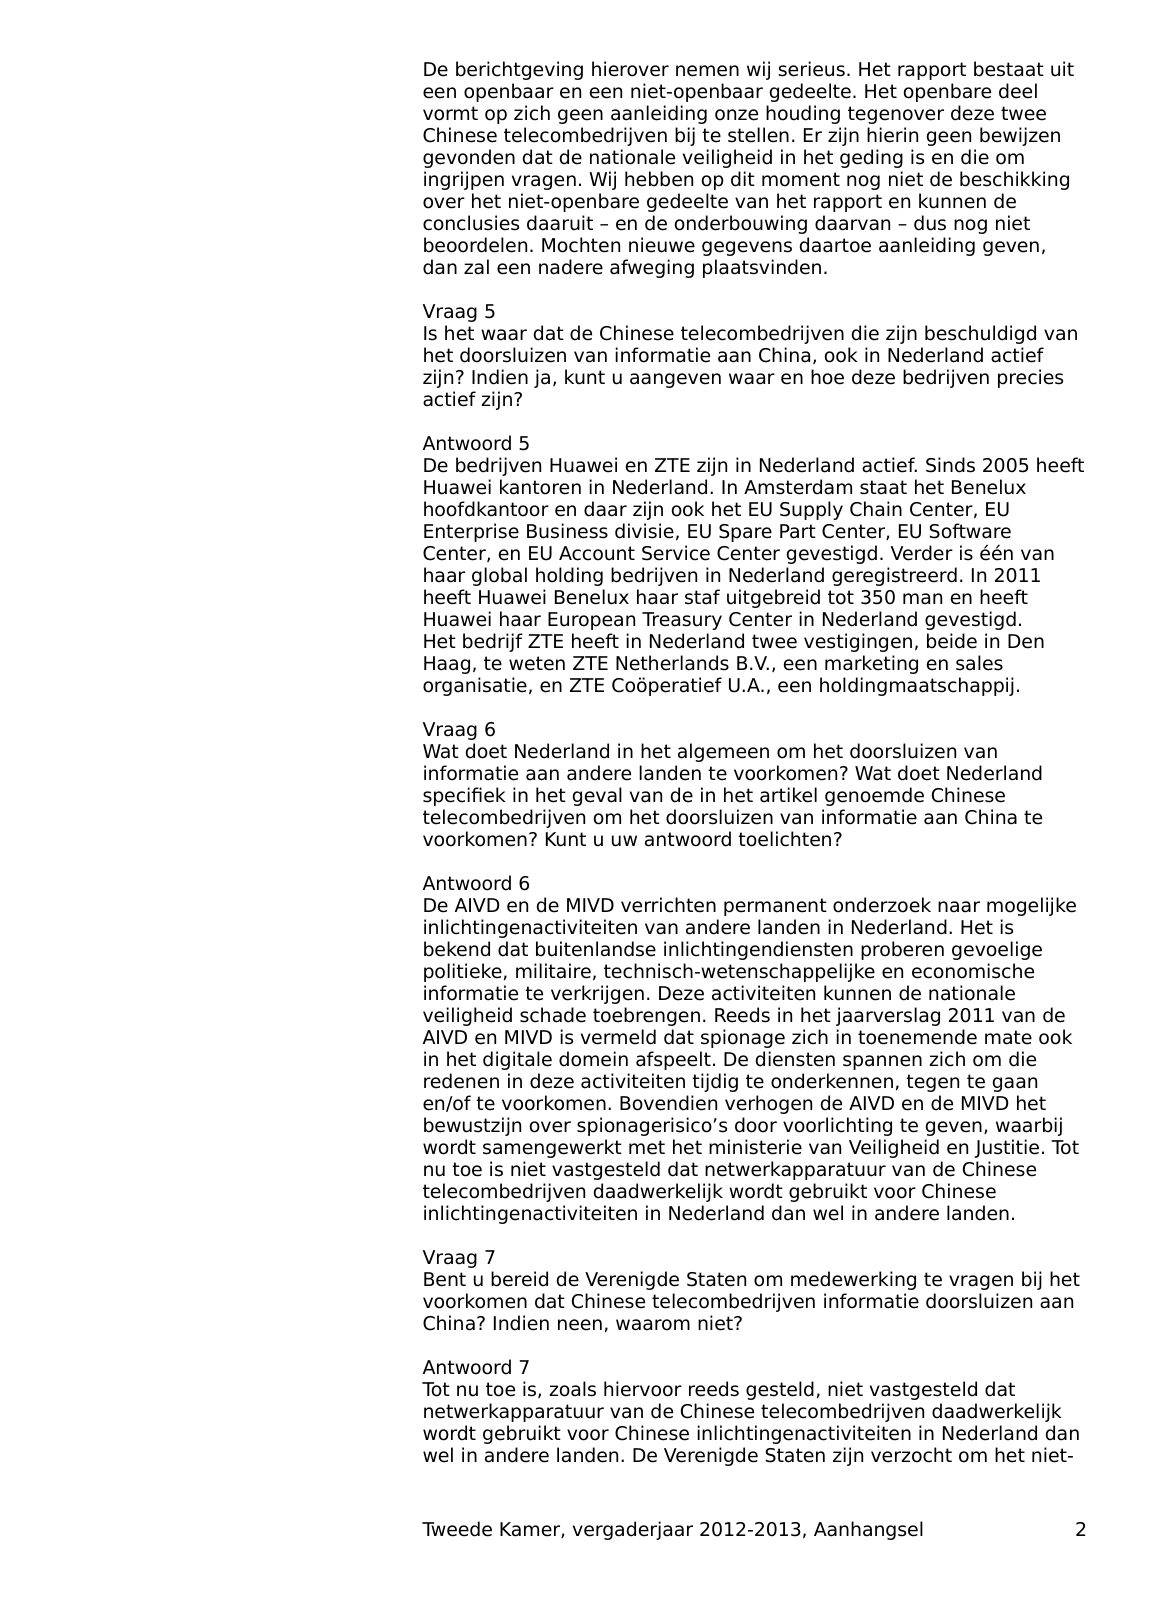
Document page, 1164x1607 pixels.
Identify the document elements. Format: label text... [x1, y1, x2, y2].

text Het bedrijf ZTE heeft in Nederland twee vestigingen, beide in Den Haag, te weten ZTE Netherlands B.V., een marketing en sales organisatie, en ZTE Coöperatief U.A., een holdingmaatschappij. [422, 631, 1087, 697]
text Is het waar dat de Chinese telecombedrijven die zijn beschuldigd van het doorsluizen van informatie aan China, ook in Nederland actief zijn? Indien ja, kunt u aangeven waar en hoe deze bedrijven precies actief zijn? [422, 323, 1087, 411]
text Tot nu toe is, zoals hiervoor reeds gesteld, niet vastgesteld dat netwerkapparatuur van de Chinese telecombedrijven daadwerkelijk wordt gebruikt voor Chinese inlichtingenactiviteiten in Nederland dan wel in andere landen. De Verenigde Staten zijn verzocht om het niet- [422, 1379, 1087, 1467]
text Antwoord 7 [422, 1357, 1087, 1379]
text Antwoord 6 [422, 873, 1087, 895]
text Antwoord 5 [422, 433, 1087, 455]
text Wat doet Nederland in het algemeen om het doorsluizen van informatie aan andere landen te voorkomen? Wat doet Nederland specifiek in het geval van de in het artikel genoemde Chinese telecombedrijven om het doorsluizen van informatie aan China te voorkomen? Kunt u uw antwoord toelichten? [422, 741, 1087, 851]
text De AIVD en de MIVD verrichten permanent onderzoek naar mogelijke inlichtingenactiviteiten van andere landen in Nederland. Het is bekend dat buitenlandse inlichtingendiensten proberen gevoelige politieke, militaire, technisch-wetenschappelijke en economische informatie te verkrijgen. Deze activiteiten kunnen de nationale veiligheid schade toebrengen. Reeds in het jaarverslag 2011 van de AIVD en MIVD is vermeld dat spionage zich in toenemende mate ook in het digitale domein afspeelt. De diensten spannen zich om die redenen in deze activiteiten tijdig te onderkennen, tegen te gaan en/of te voorkomen. Bovendien verhogen de AIVD en de MIVD het bewustzijn over spionagerisico’s door voorlichting te geven, waarbij wordt samengewerkt met het ministerie van Veiligheid en Justitie. Tot nu toe is niet vastgesteld dat netwerkapparatuur van de Chinese telecombedrijven daadwerkelijk wordt gebruikt voor Chinese inlichtingenactiviteiten in Nederland dan wel in andere landen. [422, 895, 1087, 1225]
text Vraag 6 [422, 719, 1087, 741]
text Vraag 5 [422, 301, 1087, 323]
text Bent u bereid de Verenigde Staten om medewerking te vragen bij het voorkomen dat Chinese telecombedrijven informatie doorsluizen aan China? Indien neen, waarom niet? [422, 1269, 1087, 1335]
text Vraag 7 [422, 1247, 1087, 1269]
text De berichtgeving hierover nemen wij serieus. Het rapport bestaat uit een openbaar en een niet-openbaar gedeelte. Het openbare deel vormt op zich geen aanleiding onze houding tegenover deze twee Chinese telecombedrijven bij te stellen. Er zijn hierin geen bewijzen gevonden dat de nationale veiligheid in het geding is en die om ingrijpen vragen. Wij hebben op dit moment nog niet de beschikking over het niet-openbare gedeelte van het rapport en kunnen de conclusies daaruit – en de onderbouwing daarvan – dus nog niet beoordelen. Mochten nieuwe gegevens daartoe aanleiding geven, dan zal een nadere afweging plaatsvinden. [422, 59, 1087, 279]
text De bedrijven Huawei en ZTE zijn in Nederland actief. Sinds 2005 heeft Huawei kantoren in Nederland. In Amsterdam staat het Benelux hoofdkantoor en daar zijn ook het EU Supply Chain Center, EU Enterprise Business divisie, EU Spare Part Center, EU Software Center, en EU Account Service Center gevestigd. Verder is één van haar global holding bedrijven in Nederland geregistreerd. In 2011 heeft Huawei Benelux haar staf uitgebreid tot 350 man en heeft Huawei haar European Treasury Center in Nederland gevestigd. [422, 455, 1087, 631]
